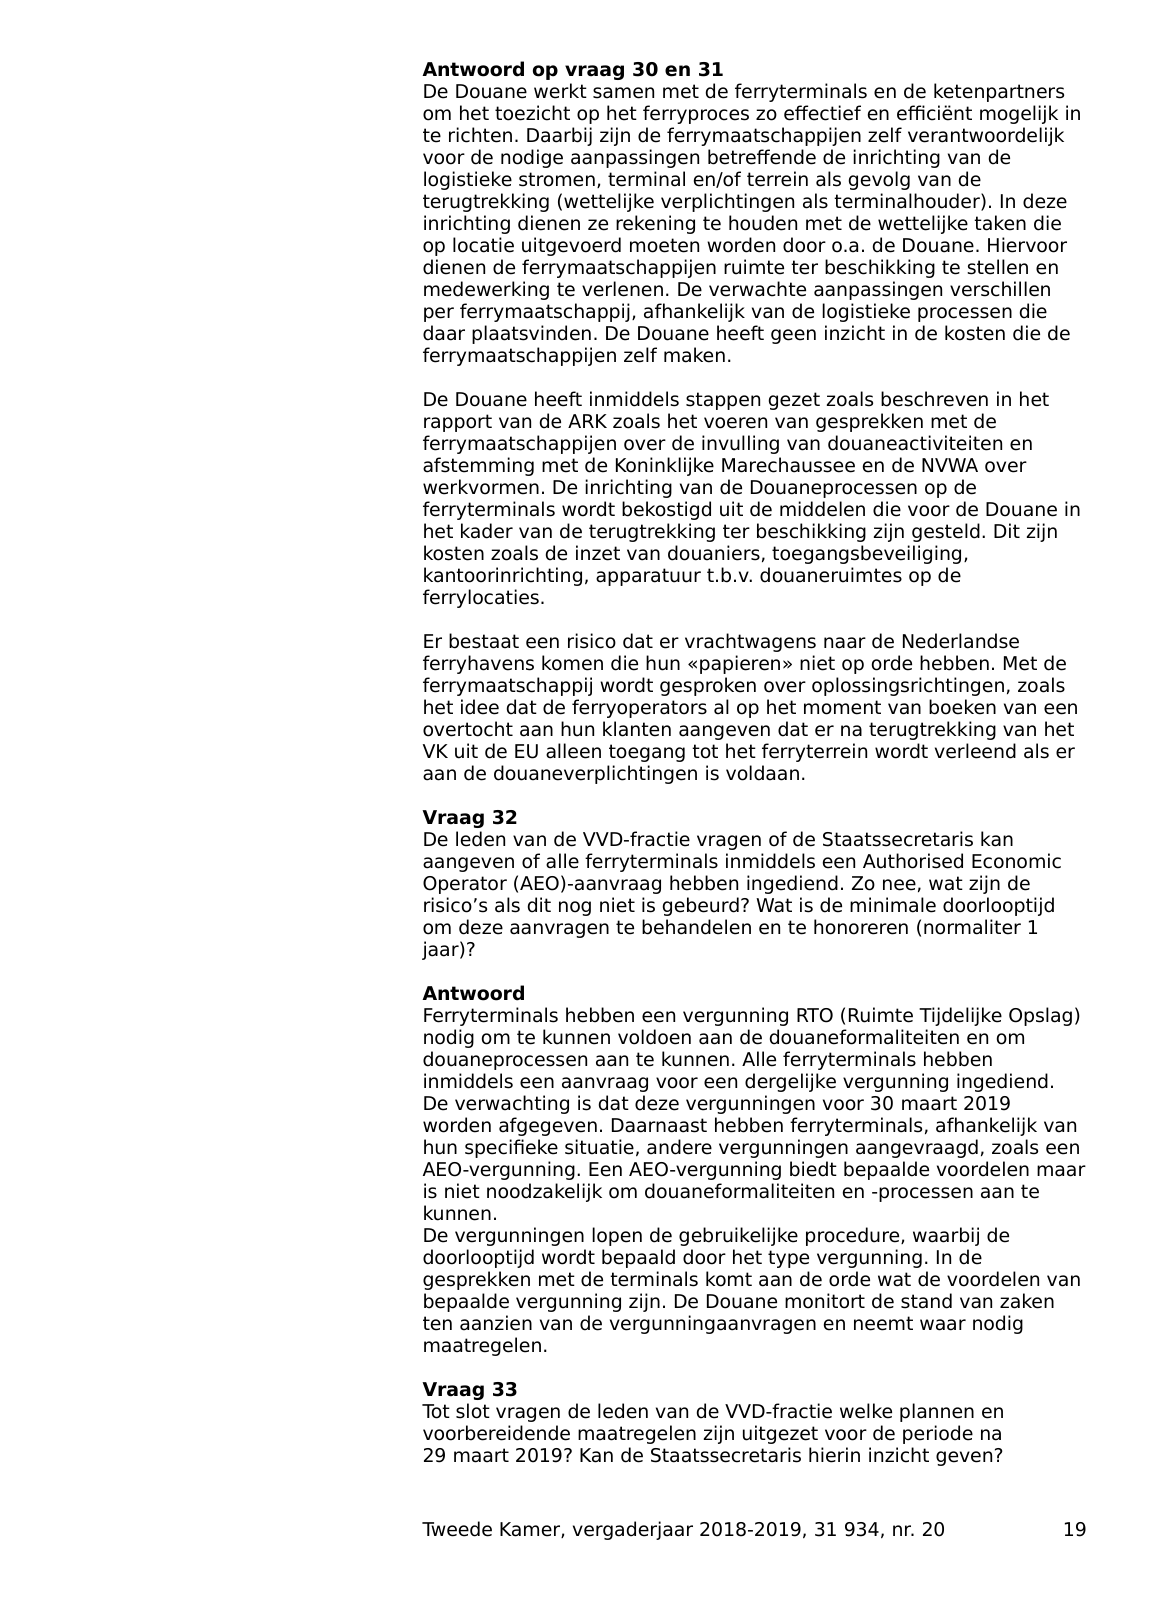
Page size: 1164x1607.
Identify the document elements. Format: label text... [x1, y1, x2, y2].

text De Douane heeft inmiddels stappen gezet zoals beschreven in het rapport van de ARK zoals het voeren van gesprekken met de ferrymaatschappijen over de invulling van douaneactiviteiten en afstemming met de Koninklijke Marechaussee en de NVWA over werkvormen. De inrichting van de Douaneprocessen op de ferryterminals wordt bekostigd uit de middelen die voor de Douane in het kader van de terugtrekking ter beschikking zijn gesteld. Dit zijn kosten zoals de inzet van douaniers, toegangsbeveiliging, kantoorinrichting, apparatuur t.b.v. douaneruimtes op de ferrylocaties. [422, 389, 1087, 609]
text De Douane werkt samen met de ferryterminals en de ketenpartners om het toezicht op het ferryproces zo effectief en efficiënt mogelijk in te richten. Daarbij zijn de ferrymaatschappijen zelf verantwoordelijk voor de nodige aanpassingen betreffende de inrichting van de logistieke stromen, terminal en/of terrein als gevolg van de terugtrekking (wettelijke verplichtingen als terminalhouder). In deze inrichting dienen ze rekening te houden met de wettelijke taken die op locatie uitgevoerd moeten worden door o.a. de Douane. Hiervoor dienen de ferrymaatschappijen ruimte ter beschikking te stellen en medewerking te verlenen. De verwachte aanpassingen verschillen per ferrymaatschappij, afhankelijk van de logistieke processen die daar plaatsvinden. De Douane heeft geen inzicht in de kosten die de ferrymaatschappijen zelf maken. [422, 81, 1087, 367]
text Vraag 33 [422, 1379, 1087, 1401]
text De vergunningen lopen de gebruikelijke procedure, waarbij de doorlooptijd wordt bepaald door het type vergunning. In de gesprekken met de terminals komt aan de orde wat de voordelen van bepaalde vergunning zijn. De Douane monitort de stand van zaken ten aanzien van de vergunningaanvragen en neemt waar nodig maatregelen. [422, 1225, 1087, 1357]
text Ferryterminals hebben een vergunning RTO (Ruimte Tijdelijke Opslag) nodig om te kunnen voldoen aan de douaneformaliteiten en om douaneprocessen aan te kunnen. Alle ferryterminals hebben inmiddels een aanvraag voor een dergelijke vergunning ingediend. De verwachting is dat deze vergunningen voor 30 maart 2019 worden afgegeven. Daarnaast hebben ferryterminals, afhankelijk van hun specifieke situatie, andere vergunningen aangevraagd, zoals een AEO-vergunning. Een AEO-vergunning biedt bepaalde voordelen maar is niet noodzakelijk om douaneformaliteiten en -processen aan te kunnen. [422, 1005, 1087, 1225]
text Tot slot vragen de leden van de VVD-fractie welke plannen en voorbereidende maatregelen zijn uitgezet voor de periode na 29 maart 2019? Kan de Staatssecretaris hierin inzicht geven? [422, 1401, 1087, 1467]
text Antwoord [422, 983, 1087, 1005]
text Antwoord op vraag 30 en 31 [422, 59, 1087, 81]
text Vraag 32 [422, 807, 1087, 829]
text Er bestaat een risico dat er vrachtwagens naar de Nederlandse ferryhavens komen die hun «papieren» niet op orde hebben. Met de ferrymaatschappij wordt gesproken over oplossingsrichtingen, zoals het idee dat de ferryoperators al op het moment van boeken van een overtocht aan hun klanten aangeven dat er na terugtrekking van het VK uit de EU alleen toegang tot het ferryterrein wordt verleend als er aan de douaneverplichtingen is voldaan. [422, 631, 1087, 785]
text De leden van de VVD-fractie vragen of de Staatssecretaris kan aangeven of alle ferryterminals inmiddels een Authorised Economic Operator (AEO)-aanvraag hebben ingediend. Zo nee, wat zijn de risico’s als dit nog niet is gebeurd? Wat is de minimale doorlooptijd om deze aanvragen te behandelen en te honoreren (normaliter 1 jaar)? [422, 829, 1087, 961]
